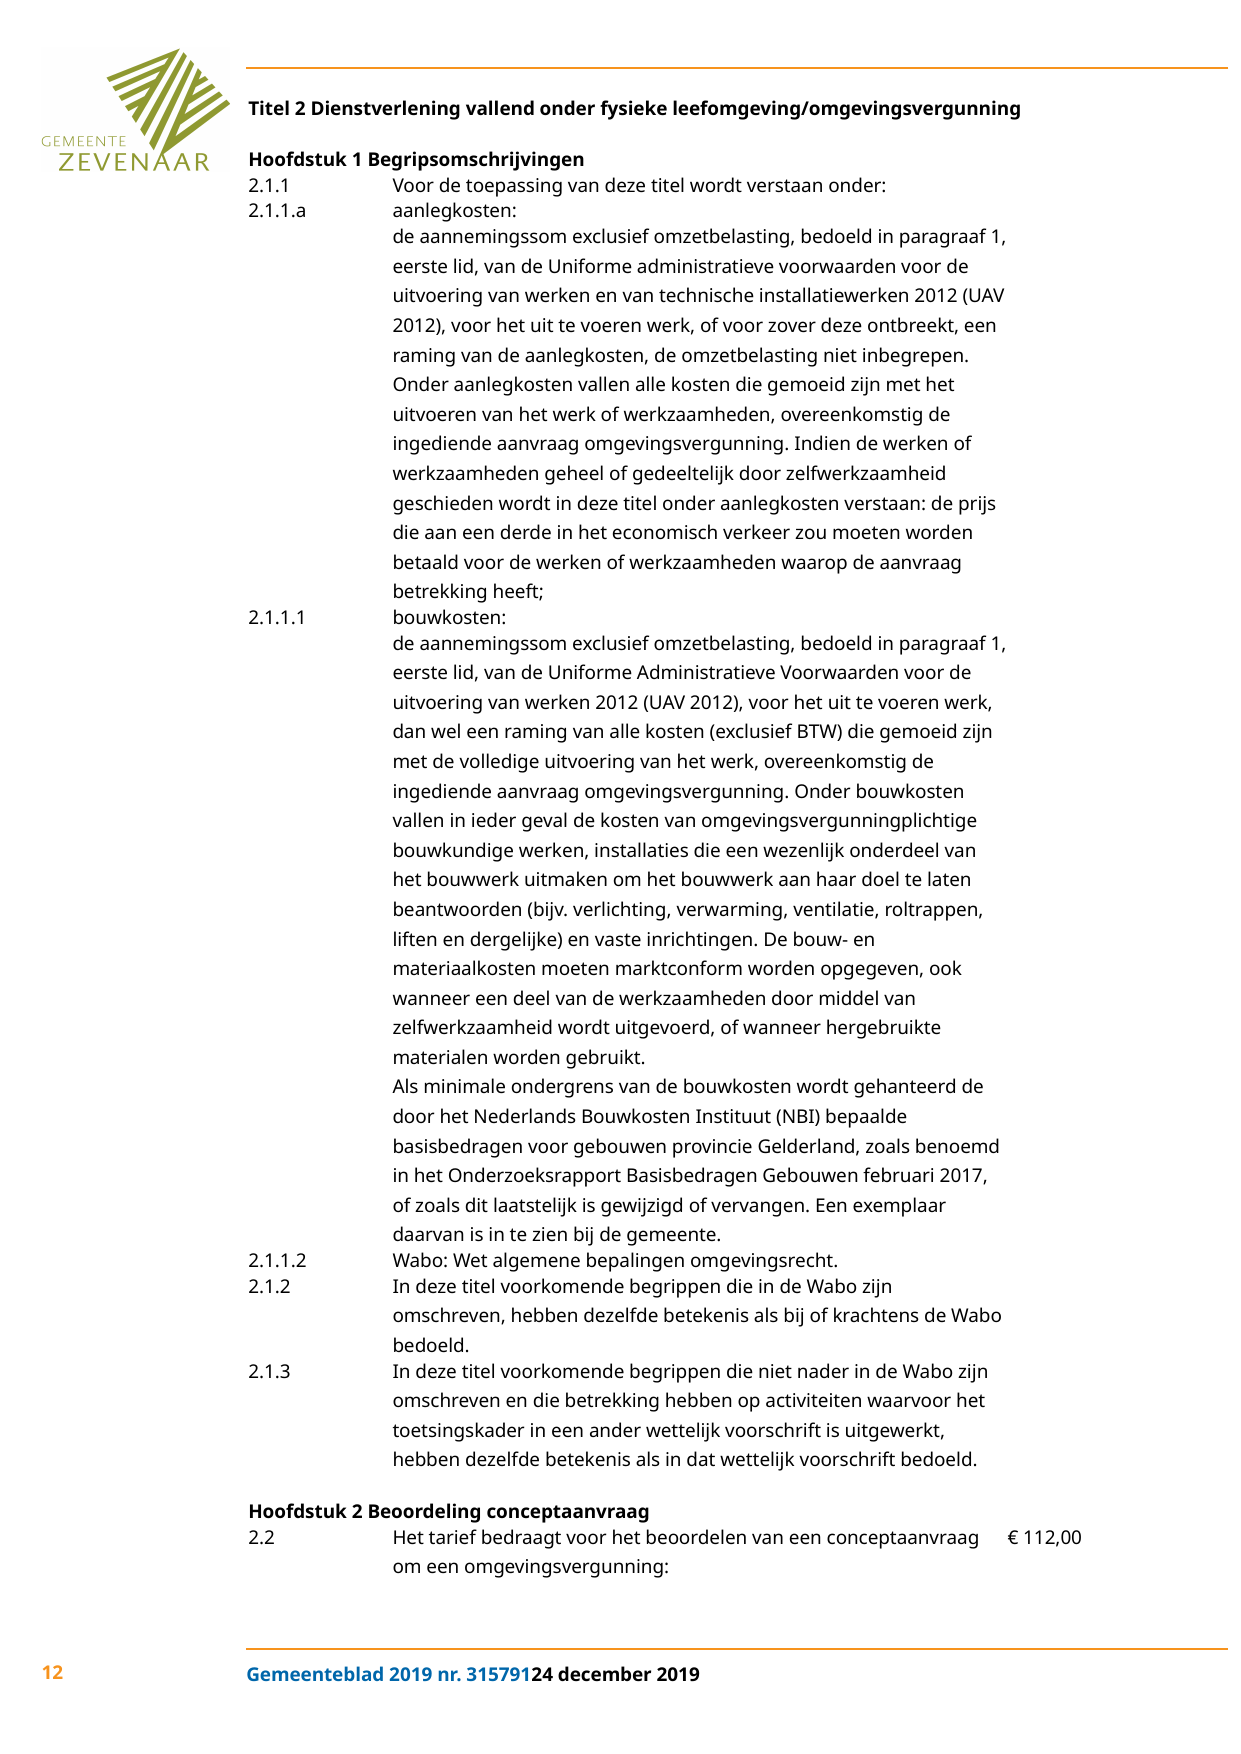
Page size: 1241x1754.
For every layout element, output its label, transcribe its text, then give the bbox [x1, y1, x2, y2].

table_cell € 112,00 [1007, 1524, 1152, 1579]
table_cell Voor de toepassing van deze titel wordt verstaan onder: [392, 172, 1007, 198]
table_cell [1007, 1579, 1152, 1605]
picture [41, 47, 231, 172]
table_cell [1007, 121, 1152, 146]
table_cell Wabo: Wet algemene bepalingen omgevingsrecht. [392, 1247, 1007, 1273]
table_cell 2.1.1.1 [248, 604, 392, 630]
table_cell 2.1.1.2 [248, 1247, 392, 1273]
table_cell Hoofdstuk 2 Beoordeling conceptaanvraag [248, 1498, 1152, 1524]
table_cell [1007, 1358, 1152, 1472]
table_cell 2.1.1 [248, 172, 392, 198]
table_cell Titel 2 Dienstverlening vallend onder fysieke leefomgeving/omgevingsvergunning [248, 95, 1152, 121]
table_cell [248, 224, 392, 604]
table_cell [1007, 1273, 1152, 1358]
table_cell aanlegkosten: [392, 198, 1007, 223]
table_cell In deze titel voorkomende begrippen die in de Wabo zijn omschreven, hebben dezelfde betekenis als bij of krachtens de Wabo bedoeld. [392, 1273, 1007, 1358]
table_cell [1007, 630, 1152, 1247]
table_cell In deze titel voorkomende begrippen die niet nader in de Wabo zijn omschreven en die betrekking hebben op activiteiten waarvoor het toetsingskader in een ander wettelijk voorschrift is uitgewerkt, hebben dezelfde betekenis als in dat wettelijk voorschrift bedoeld. [392, 1358, 1007, 1472]
table_cell de aannemingssom exclusief omzetbelasting, bedoeld in paragraaf 1, eerste lid, van de Uniforme administratieve voorwaarden voor de uitvoering van werken en van technische installatiewerken 2012 (UAV 2012), voor het uit te voeren werk, of voor zover deze ontbreekt, een raming van de aanlegkosten, de omzetbelasting niet inbegrepen. Onder aanlegkosten vallen alle kosten die gemoeid zijn met het uitvoeren van het werk of werkzaamheden, overeenkomstig de ingediende aanvraag omgevingsvergunning. Indien de werken of werkzaamheden geheel of gedeeltelijk door zelfwerkzaamheid geschieden wordt in deze titel onder aanlegkosten verstaan: de prijs die aan een derde in het economisch verkeer zou moeten worden betaald voor de werken of werkzaamheden waarop de aanvraag betrekking heeft; [392, 224, 1007, 604]
table_cell de aannemingssom exclusief omzetbelasting, bedoeld in paragraaf 1, eerste lid, van de Uniforme Administratieve Voorwaarden voor de uitvoering van werken 2012 (UAV 2012), voor het uit te voeren werk, dan wel een raming van alle kosten (exclusief BTW) die gemoeid zijn met de volledige uitvoering van het werk, overeenkomstig de ingediende aanvraag omgevingsvergunning. Onder bouwkosten vallen in ieder geval de kosten van omgevingsvergunningplichtige bouwkundige werken, installaties die een wezenlijk onderdeel van het bouwwerk uitmaken om het bouwwerk aan haar doel te laten beantwoorden (bijv. verlichting, verwarming, ventilatie, roltrappen, liften en dergelijke) en vaste inrichtingen. De bouw- en materiaalkosten moeten marktconform worden opgegeven, ook wanneer een deel van de werkzaamheden door middel van zelfwerkzaamheid wordt uitgevoerd, of wanneer hergebruikte materialen worden gebruikt. Als minimale ondergrens van de bouwkosten wordt gehanteerd de door het Nederlands Bouwkosten Instituut (NBI) bepaalde basisbedragen voor gebouwen provincie Gelderland, zoals benoemd in het Onderzoeksrapport Basisbedragen Gebouwen februari 2017, of zoals dit laatstelijk is gewijzigd of vervangen. Een exemplaar daarvan is in te zien bij de gemeente. [392, 630, 1007, 1247]
table_cell Hoofdstuk 1 Begripsomschrijvingen [248, 146, 1152, 172]
table_cell 2.2 [248, 1524, 392, 1579]
table_cell 2.1.2 [248, 1273, 392, 1358]
table_cell [248, 630, 392, 1247]
table_cell 2.1.1.a [248, 198, 392, 223]
table_cell [1007, 1473, 1152, 1498]
table_cell [1007, 1247, 1152, 1273]
table_cell [1007, 604, 1152, 630]
table_cell [392, 1473, 1007, 1498]
table_cell [248, 121, 392, 146]
table_cell Het tarief bedraagt voor het beoordelen van een conceptaanvraag om een omgevingsvergunning: [392, 1524, 1007, 1579]
table_cell 2.1.3 [248, 1358, 392, 1472]
table_cell [1007, 198, 1152, 223]
table_cell [392, 121, 1007, 146]
table_cell [392, 1579, 1007, 1605]
table_cell [248, 1579, 392, 1605]
table_cell [1007, 172, 1152, 198]
table_cell bouwkosten: [392, 604, 1007, 630]
table_cell [248, 1473, 392, 1498]
table_cell [1007, 224, 1152, 604]
